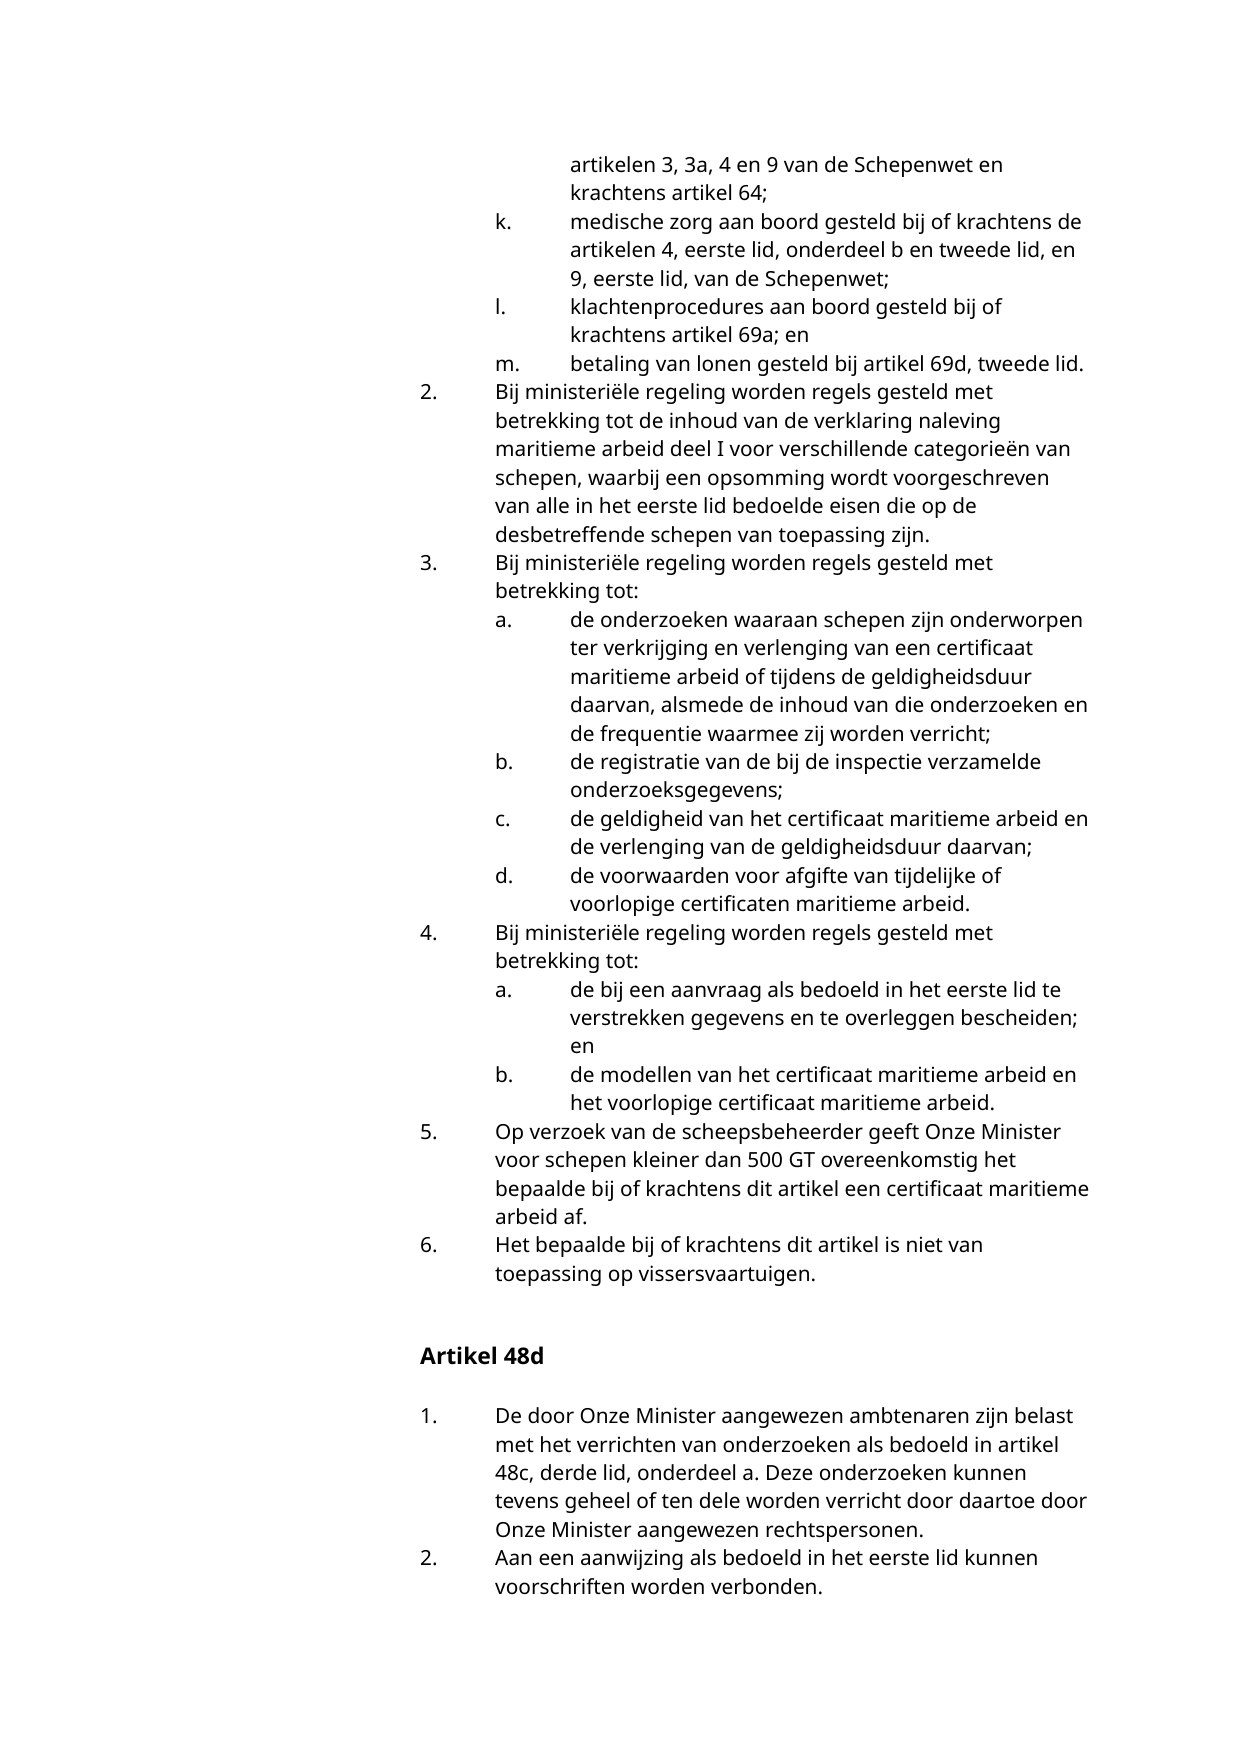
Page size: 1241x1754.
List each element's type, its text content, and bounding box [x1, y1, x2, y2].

list de geldigheid van het certificaat maritieme arbeid en de verlenging van de geldigheidsduur daarvan; [495, 804, 1090, 861]
list de bij een aanvraag als bedoeld in het eerste lid te verstrekken gegevens en te overleggen bescheiden; en [495, 975, 1090, 1060]
subtitle Artikel 48d [420, 1340, 1090, 1371]
list Aan een aanwijzing als bedoeld in het eerste lid kunnen voorschriften worden verbonden. [420, 1543, 1090, 1600]
list klachtenprocedures aan boord gesteld bij of krachtens artikel 69a; en [495, 292, 1090, 349]
list de onderzoeken waaraan schepen zijn onderworpen ter verkrijging en verlenging van een certificaat maritieme arbeid of tijdens de geldigheidsduur daarvan, alsmede de inhoud van die onderzoeken en de frequentie waarmee zij worden verricht; [495, 605, 1090, 747]
list de voorwaarden voor afgifte van tijdelijke of voorlopige certificaten maritieme arbeid. [495, 861, 1090, 918]
list betaling van lonen gesteld bij artikel 69d, tweede lid. [495, 349, 1090, 377]
list Bij ministeriële regeling worden regels gesteld met betrekking tot de inhoud van de verklaring naleving maritieme arbeid deel I voor verschillende categorieën van schepen, waarbij een opsomming wordt voorgeschreven van alle in het eerste lid bedoelde eisen die op de desbetreffende schepen van toepassing zijn. [420, 377, 1090, 548]
list Bij ministeriële regeling worden regels gesteld met betrekking tot: [420, 918, 1090, 975]
list medische zorg aan boord gesteld bij of krachtens de artikelen 4, eerste lid, onderdeel b en tweede lid, en 9, eerste lid, van de Schepenwet; [495, 207, 1090, 292]
list de modellen van het certificaat maritieme arbeid en het voorlopige certificaat maritieme arbeid. [495, 1060, 1090, 1117]
list Het bepaalde bij of krachtens dit artikel is niet van toepassing op vissersvaartuigen. [420, 1231, 1090, 1287]
list De door Onze Minister aangewezen ambtenaren zijn belast met het verrichten van onderzoeken als bedoeld in artikel 48c, derde lid, onderdeel a. Deze onderzoeken kunnen tevens geheel of ten dele worden verricht door daartoe door Onze Minister aangewezen rechtspersonen. [420, 1401, 1090, 1543]
list de registratie van de bij de inspectie verzamelde onderzoeksgegevens; [495, 747, 1090, 804]
list artikelen 3, 3a, 4 en 9 van de Schepenwet en krachtens artikel 64; [495, 150, 1090, 207]
list Op verzoek van de scheepsbeheerder geeft Onze Minister voor schepen kleiner dan 500 GT overeenkomstig het bepaalde bij of krachtens dit artikel een certificaat maritieme arbeid af. [420, 1117, 1090, 1231]
list Bij ministeriële regeling worden regels gesteld met betrekking tot: [420, 548, 1090, 605]
